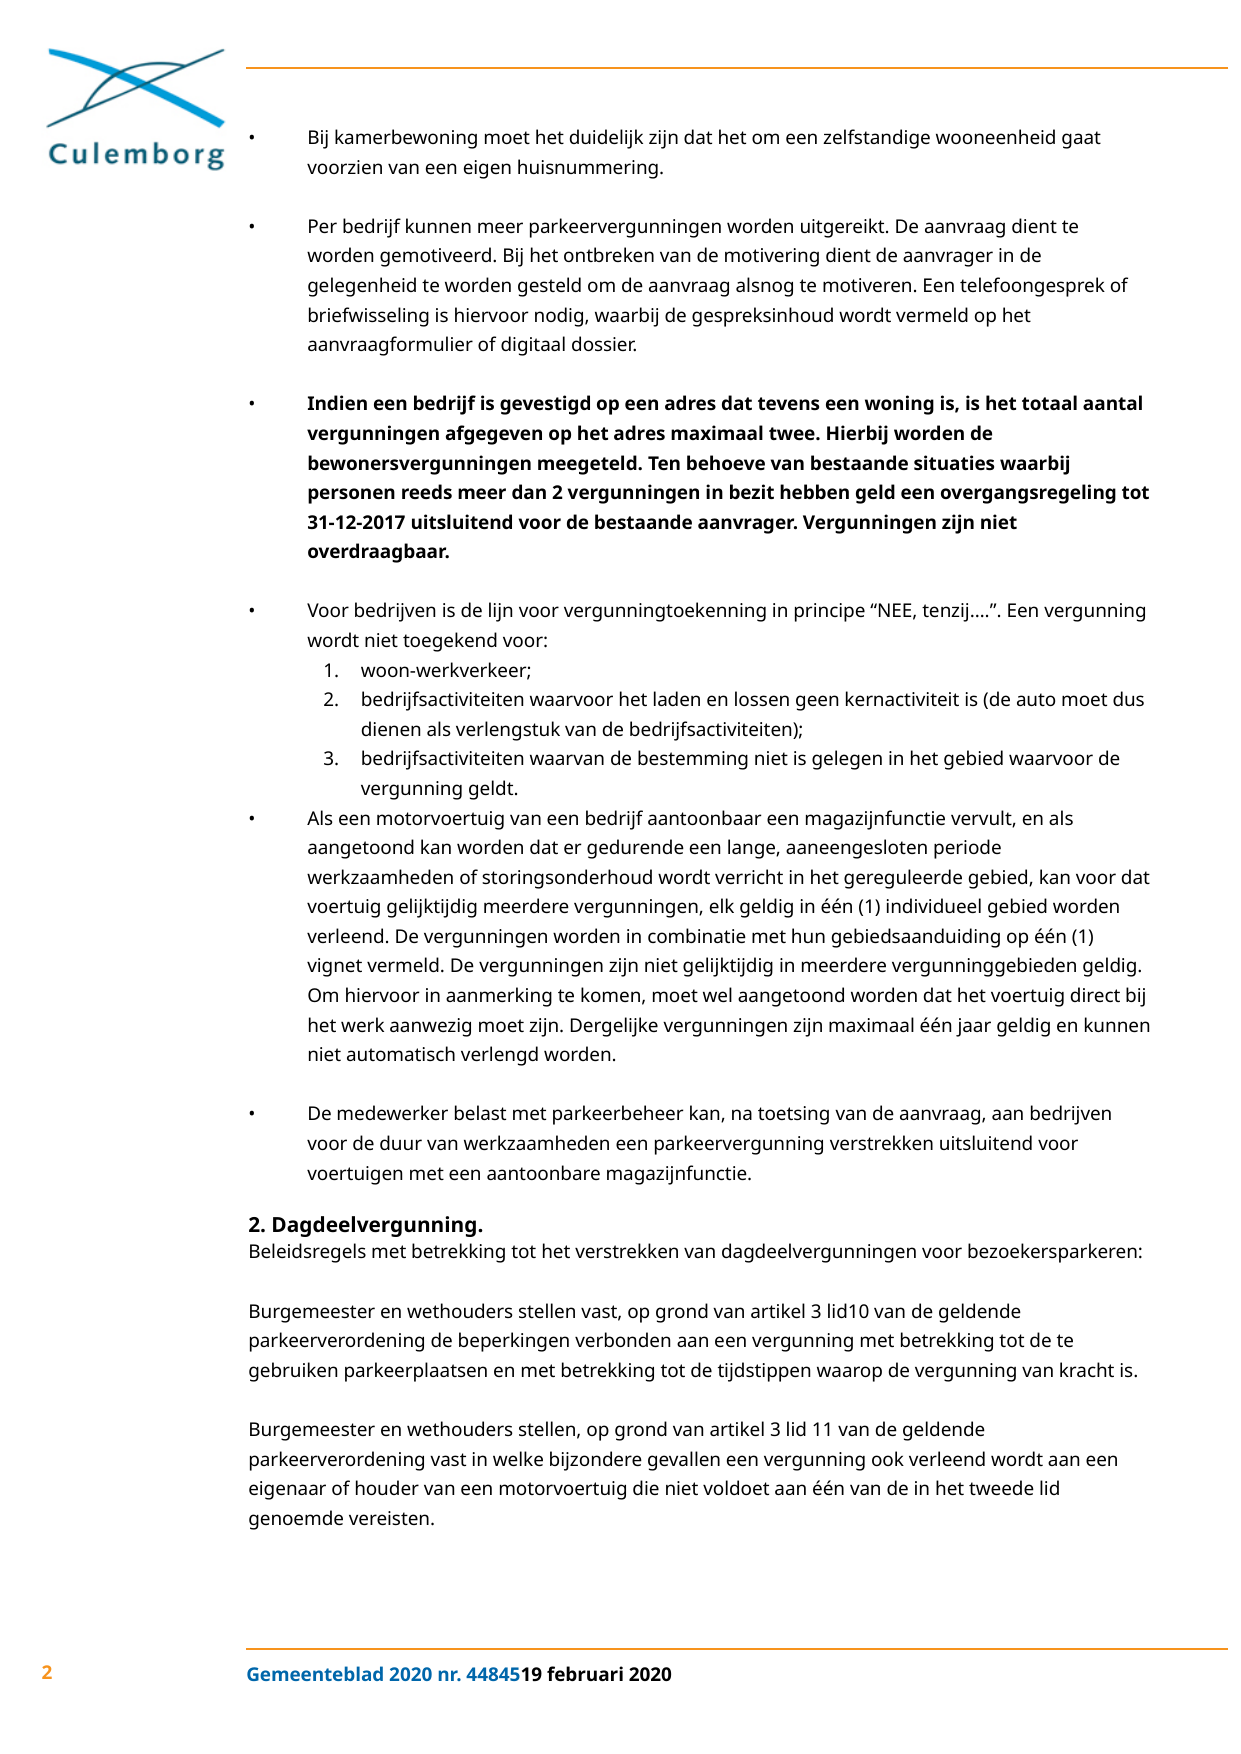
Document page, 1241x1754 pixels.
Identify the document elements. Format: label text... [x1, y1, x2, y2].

list Bij kamerbewoning moet het duidelijk zijn dat het om een zelfstandige wooneenheid gaat voorzien van een eigen huisnummering. [248, 124, 1152, 180]
text Beleidsregels met betrekking tot het verstrekken van dagdeelvergunningen voor bezoekersparkeren: [248, 1239, 1152, 1264]
picture [41, 47, 231, 172]
list De medewerker belast met parkeerbeheer kan, na toetsing van de aanvraag, aan bedrijven voor de duur van werkzaamheden een parkeervergunning verstrekken uitsluitend voor voertuigen met een aantoonbare magazijnfunctie. [248, 1101, 1152, 1186]
list woon-werkverkeer; [323, 657, 1152, 683]
list Voor bedrijven is de lijn voor vergunningtoekenning in principe “NEE, tenzij….”. Een vergunning wordt niet toegekend voor: [248, 598, 1152, 653]
list Als een motorvoertuig van een bedrijf aantoonbaar een magazijnfunctie vervult, en als aangetoond kan worden dat er gedurende een lange, aaneengesloten periode werkzaamheden of storingsonderhoud wordt verricht in het gereguleerde gebied, kan voor dat voertuig gelijktijdig meerdere vergunningen, elk geldig in één (1) individueel gebied worden verleend. De vergunningen worden in combinatie met hun gebiedsaanduiding op één (1) vignet vermeld. De vergunningen zijn niet gelijktijdig in meerdere vergunninggebieden geldig. Om hiervoor in aanmerking te komen, moet wel aangetoond worden dat het voertuig direct bij het werk aanwezig moet zijn. Dergelijke vergunningen zijn maximaal één jaar geldig en kunnen niet automatisch verlengd worden. [248, 805, 1152, 1067]
list bedrijfsactiviteiten waarvan de bestemming niet is gelegen in het gebied waarvoor de vergunning geldt. [323, 746, 1152, 801]
text Burgemeester en wethouders stellen, op grond van artikel 3 lid 11 van de geldende parkeerverordening vast in welke bijzondere gevallen een vergunning ook verleend wordt aan een eigenaar of houder van een motorvoertuig die niet voldoet aan één van de in het tweede lid genoemde vereisten. [248, 1416, 1152, 1531]
text Burgemeester en wethouders stellen vast, op grond van artikel 3 lid10 van de geldende parkeerverordening de beperkingen verbonden aan een vergunning met betrekking tot de te gebruiken parkeerplaatsen en met betrekking tot de tijdstippen waarop de vergunning van kracht is. [248, 1298, 1152, 1383]
list Indien een bedrijf is gevestigd op een adres dat tevens een woning is, is het totaal aantal vergunningen afgegeven op het adres maximaal twee. Hierbij worden de bewonersvergunningen meegeteld. Ten behoeve van bestaande situaties waarbij personen reeds meer dan 2 vergunningen in bezit hebben geld een overgangsregeling tot 31-12-2017 uitsluitend voor de bestaande aanvrager. Vergunningen zijn niet overdraagbaar. [248, 391, 1152, 564]
text 2. Dagdeelvergunning. [248, 1210, 1152, 1239]
list bedrijfsactiviteiten waarvoor het laden en lossen geen kernactiviteit is (de auto moet dus dienen als verlengstuk van de bedrijfsactiviteiten); [323, 686, 1152, 742]
list Per bedrijf kunnen meer parkeervergunningen worden uitgereikt. De aanvraag dient te worden gemotiveerd. Bij het ontbreken van de motivering dient de aanvrager in de gelegenheid te worden gesteld om de aanvraag alsnog te motiveren. Een telefoongesprek of briefwisseling is hiervoor nodig, waarbij de gespreksinhoud wordt vermeld op het aanvraagformulier of digitaal dossier. [248, 213, 1152, 357]
